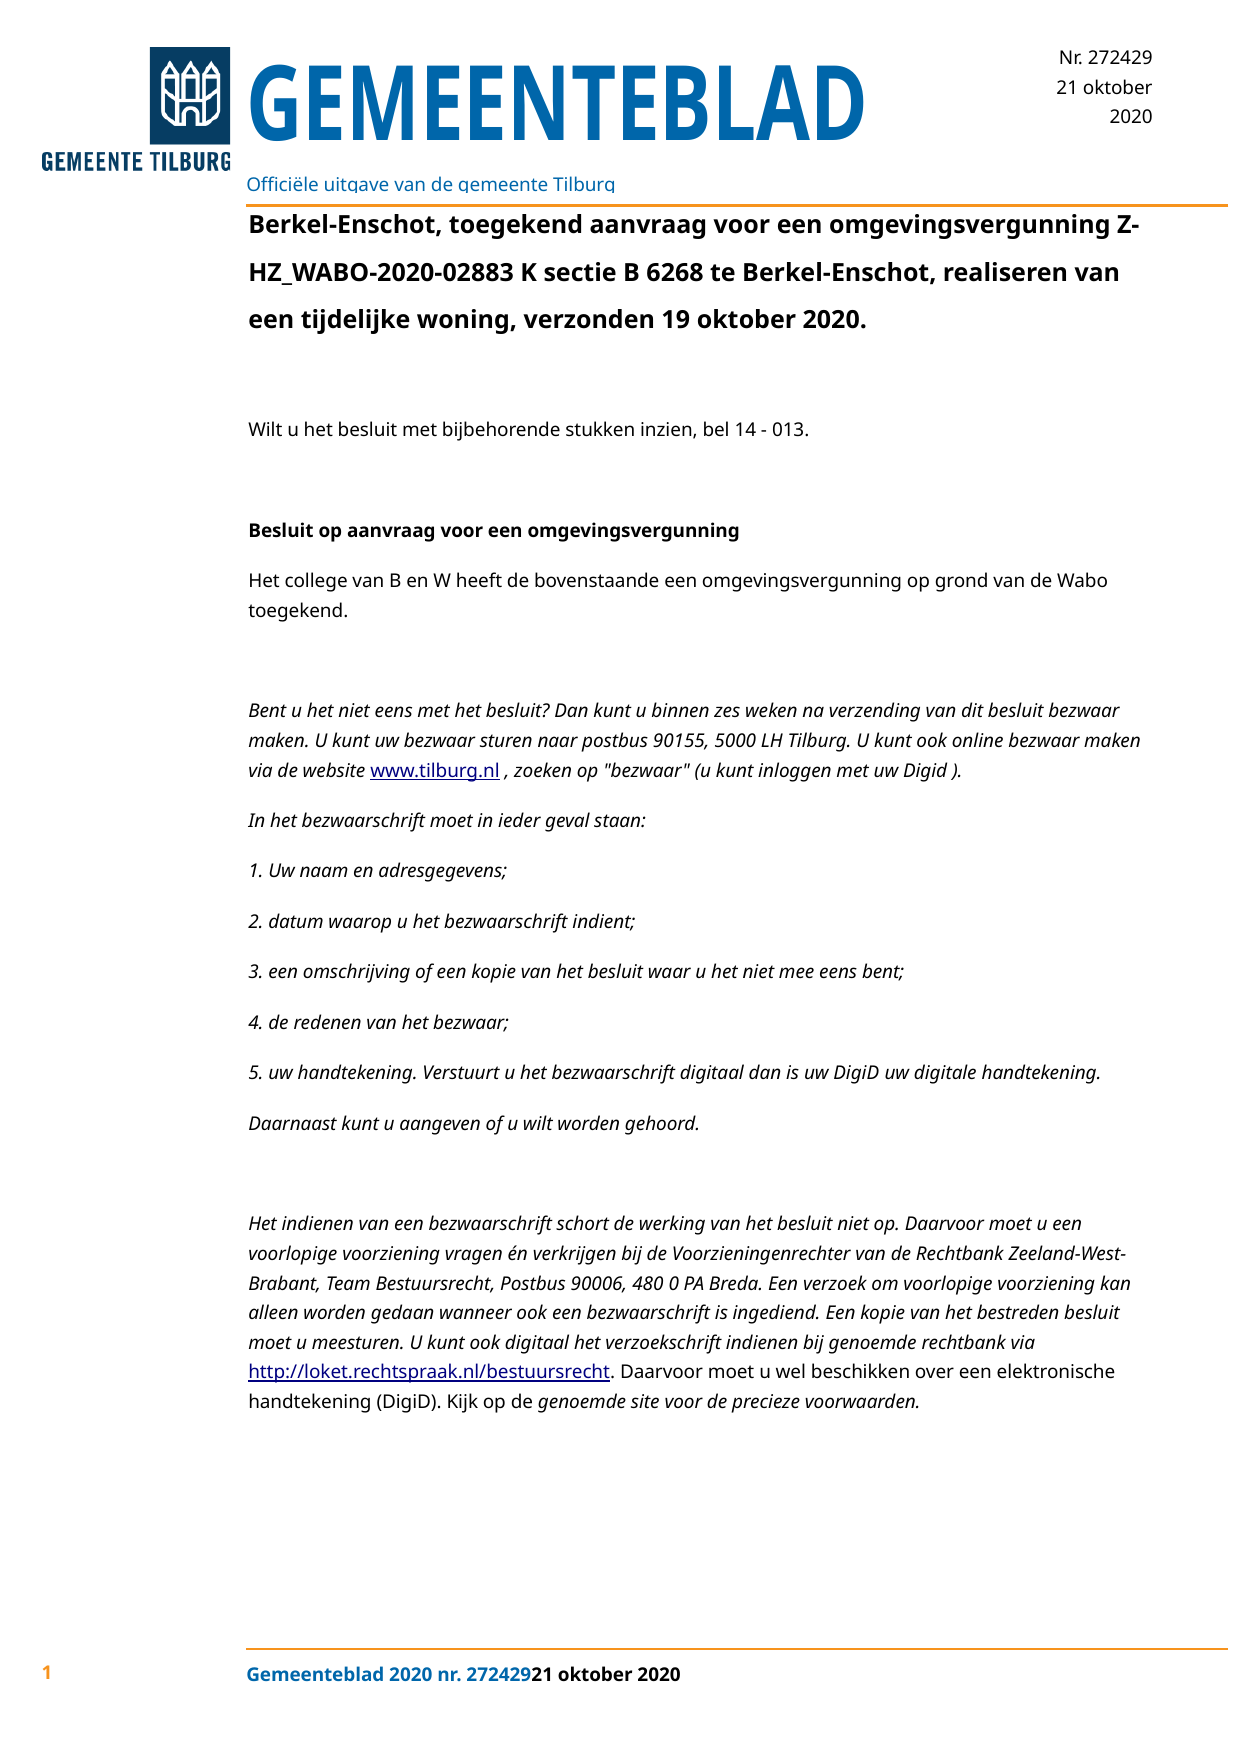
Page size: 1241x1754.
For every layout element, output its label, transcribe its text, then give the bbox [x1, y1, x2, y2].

text 1. Uw naam en adresgegevens; [248, 858, 1152, 883]
text Het college van B en W heeft de bovenstaande een omgevingsvergunning op grond van de Wabo toegekend. [248, 567, 1152, 622]
text Bent u het niet eens met het besluit? Dan kunt u binnen zes weken na verzending van dit besluit bezwaar maken. U kunt uw bezwaar sturen naar postbus 90155, 5000 LH Tilburg. U kunt ook online bezwaar maken via de website www.tilburg.nl , zoeken op "bezwaar" (u kunt inloggen met uw Digid ). [248, 698, 1152, 782]
text 5. uw handtekening. Verstuurt u het bezwaarschrift digitaal dan is uw DigiD uw digitale handtekening. [248, 1059, 1152, 1085]
text 2. datum waarop u het bezwaarschrift indient; [248, 908, 1152, 934]
text Berkel-Enschot, toegekend aanvraag voor een omgevingsvergunning Z-HZ_WABO-2020-02883 K sectie B 6268 te Berkel-Enschot, realiseren van een tijdelijke woning, verzonden 19 oktober 2020. [248, 207, 1152, 336]
text In het bezwaarschrift moet in ieder geval staan: [248, 807, 1152, 833]
text Het indienen van een bezwaarschrift schort de werking van het besluit niet op. Daarvoor moet u een voorlopige voorziening vragen én verkrijgen bij de Voorzieningenrechter van de Rechtbank Zeeland-West-Brabant, Team Bestuursrecht, Postbus 90006, 480 0 PA Breda. Een verzoek om voorlopige voorziening kan alleen worden gedaan wanneer ook een bezwaarschrift is ingediend. Een kopie van het bestreden besluit moet u meesturen. U kunt ook digitaal het verzoekschrift indienen bij genoemde rechtbank via http://loket.rechtspraak.nl/bestuursrecht. Daarvoor moet u wel beschikken over een elektronische handtekening (DigiD). Kijk op de genoemde site voor de precieze voorwaarden. [248, 1211, 1152, 1414]
text Daarnaast kunt u aangeven of u wilt worden gehoord. [248, 1110, 1152, 1135]
text Wilt u het besluit met bijbehorende stukken inzien, bel 14 - 013. [248, 416, 1152, 442]
picture [41, 47, 231, 172]
text Besluit op aanvraag voor een omgevingsvergunning [248, 517, 1152, 542]
text 3. een omschrijving of een kopie van het besluit waar u het niet mee eens bent; [248, 958, 1152, 984]
text 4. de redenen van het bezwaar; [248, 1009, 1152, 1034]
